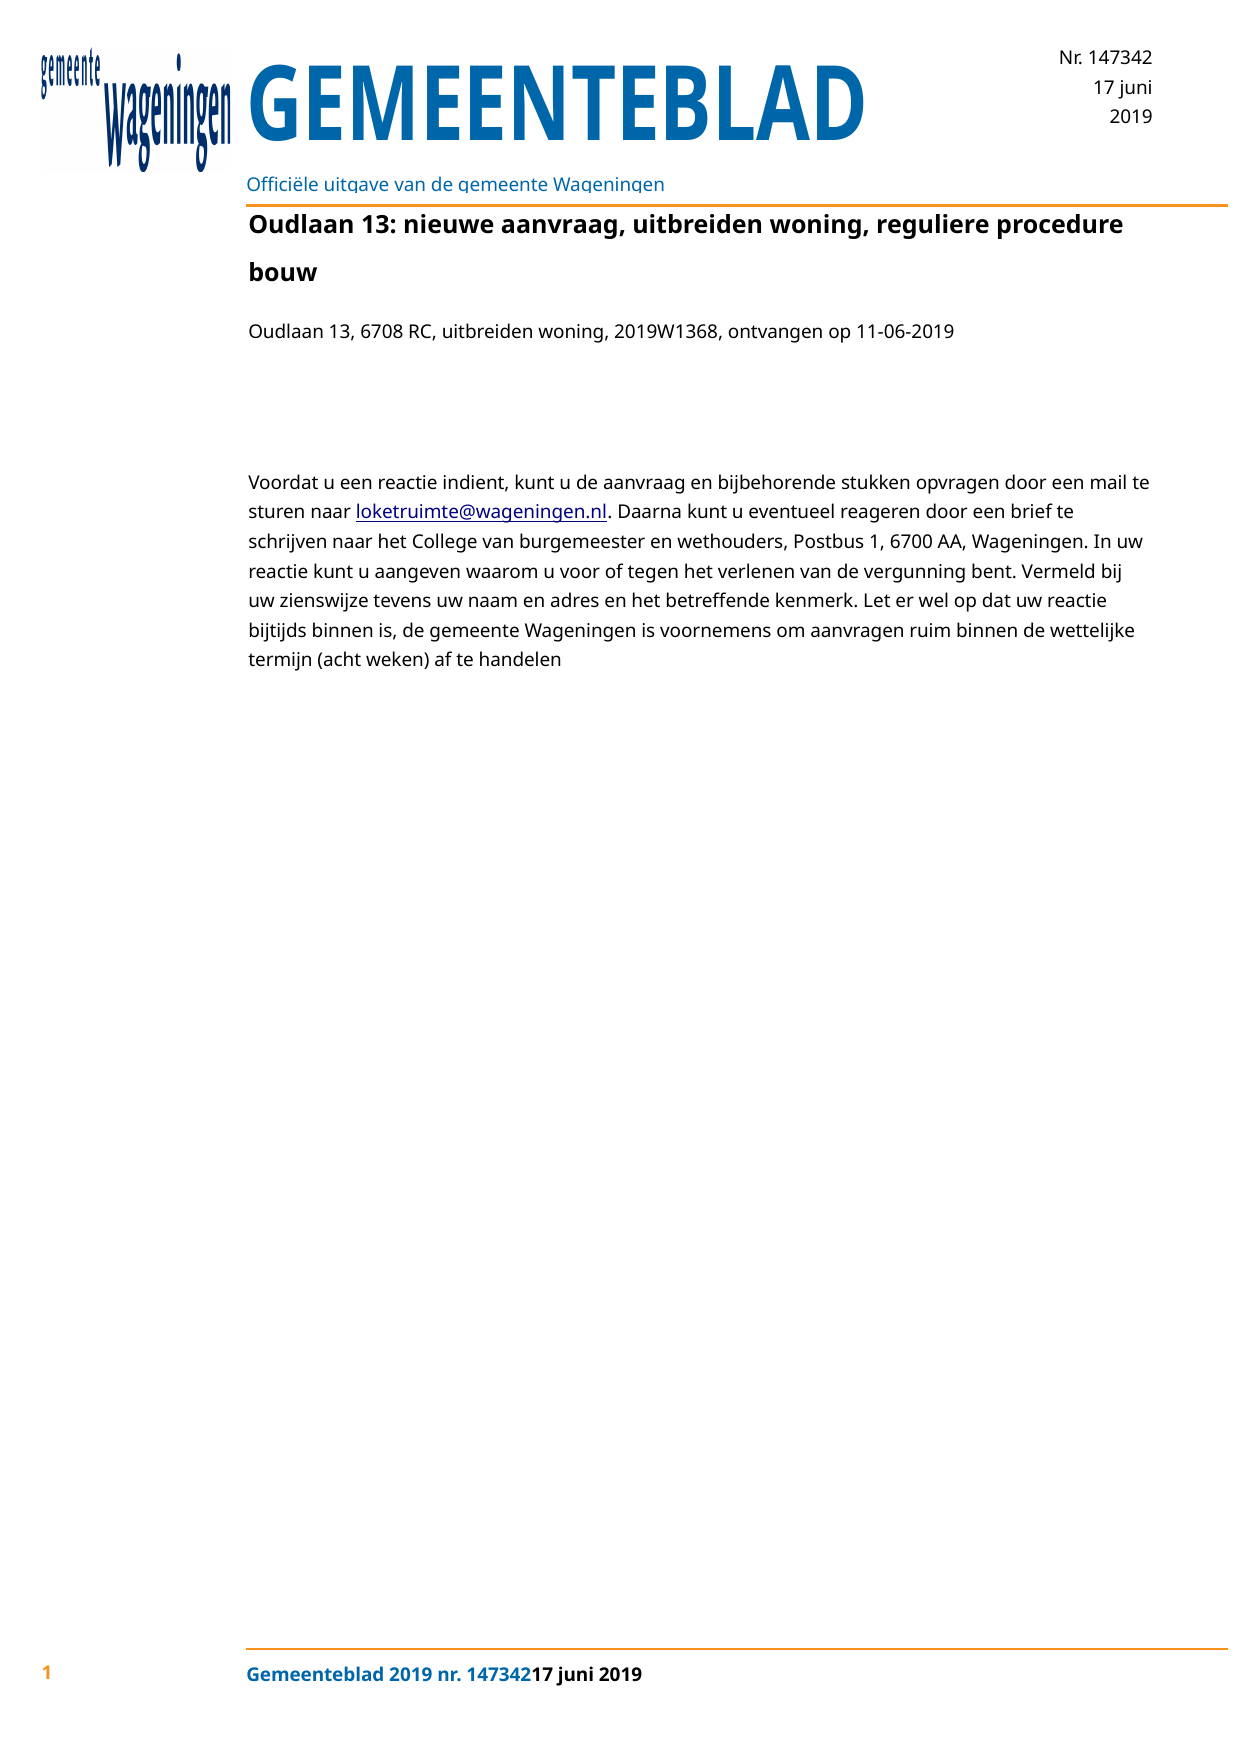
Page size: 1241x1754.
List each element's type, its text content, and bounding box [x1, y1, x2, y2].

text Oudlaan 13: nieuwe aanvraag, uitbreiden woning, reguliere procedure bouw [248, 207, 1152, 288]
text Oudlaan 13, 6708 RC, uitbreiden woning, 2019W1368, ontvangen op 11-06-2019 [248, 318, 1152, 344]
picture [41, 47, 231, 172]
text Voordat u een reactie indient, kunt u de aanvraag en bijbehorende stukken opvragen door een mail te sturen naar loketruimte@wageningen.nl. Daarna kunt u eventueel reageren door een brief te schrijven naar het College van burgemeester en wethouders, Postbus 1, 6700 AA, Wageningen. In uw reactie kunt u aangeven waarom u voor of tegen het verlenen van de vergunning bent. Vermeld bij uw zienswijze tevens uw naam en adres en het betreffende kenmerk. Let er wel op dat uw reactie bijtijds binnen is, de gemeente Wageningen is voornemens om aanvragen ruim binnen de wettelijke termijn (acht weken) af te handelen [248, 469, 1152, 672]
